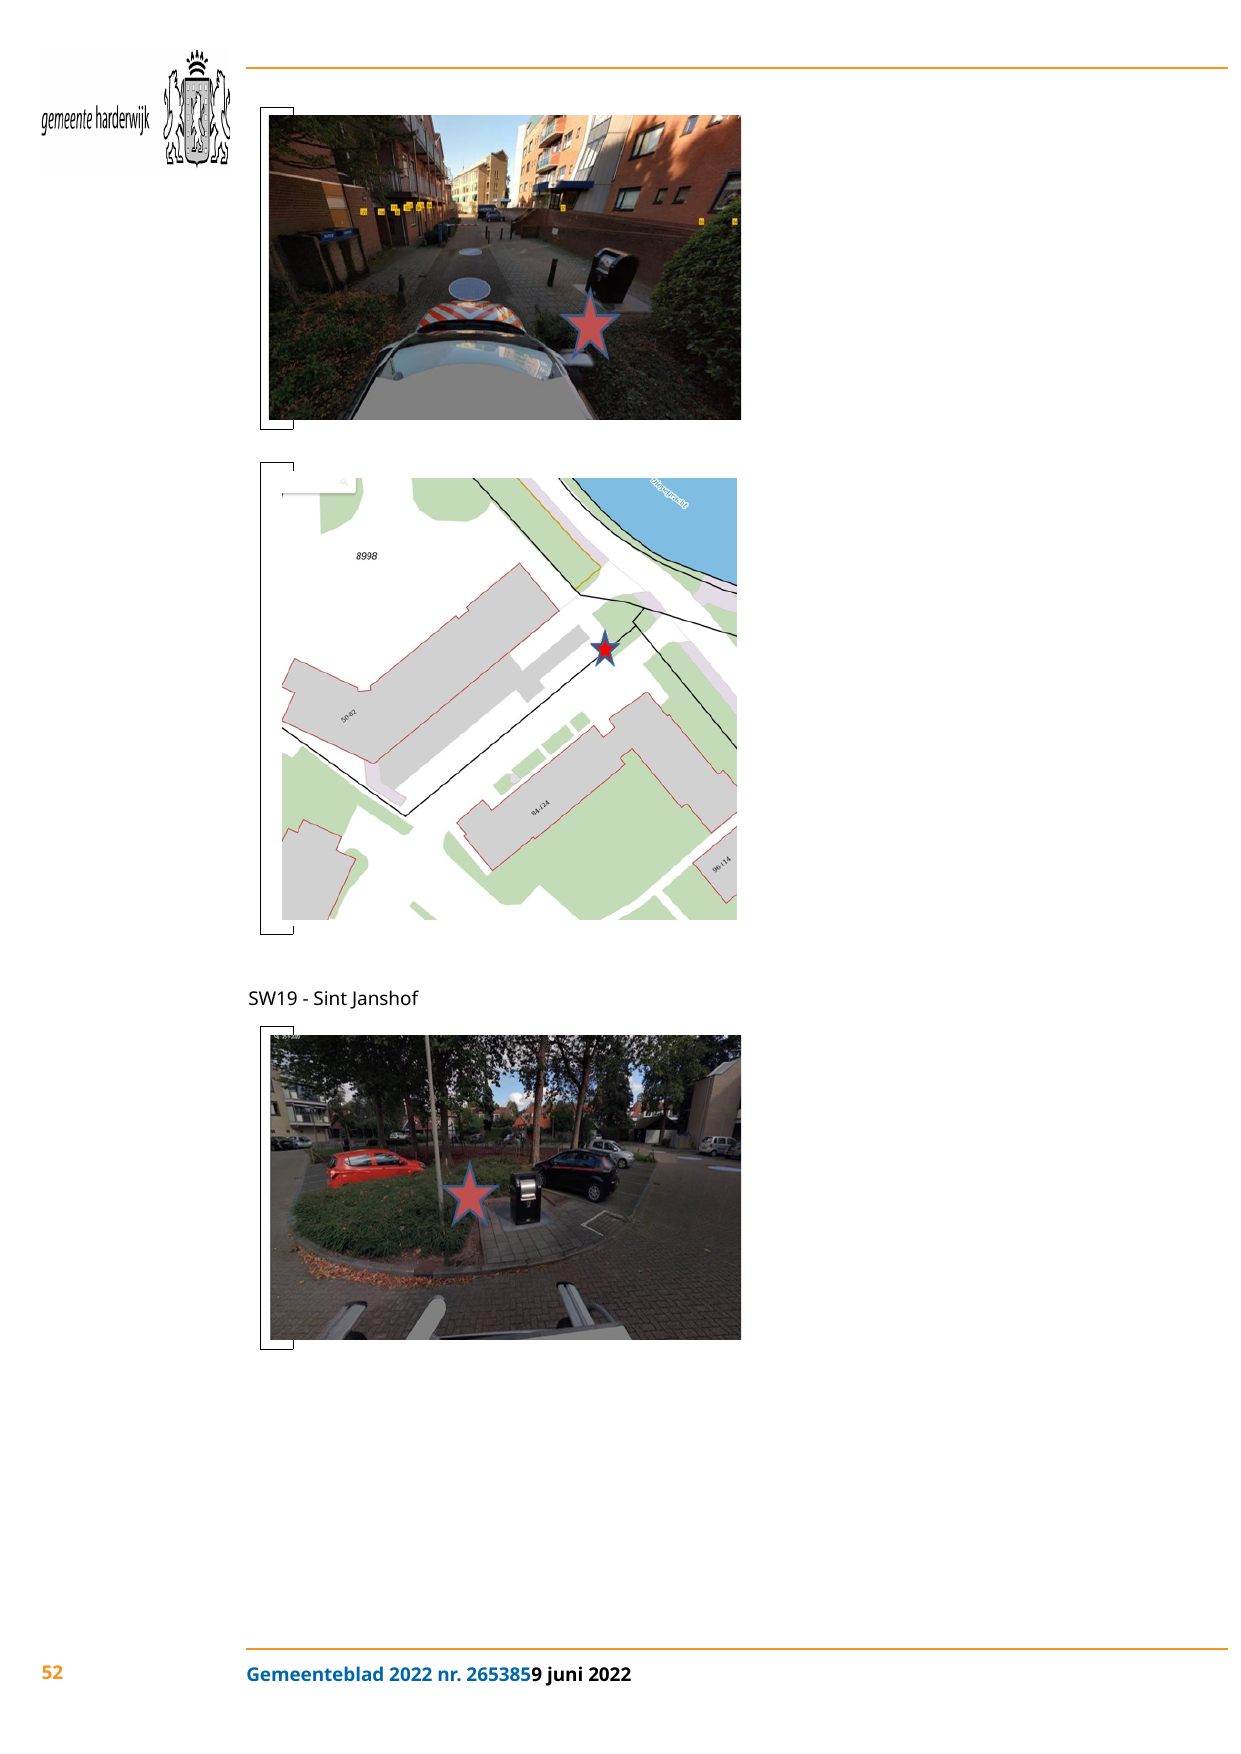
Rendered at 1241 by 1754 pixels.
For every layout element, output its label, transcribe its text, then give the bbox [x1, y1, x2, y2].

picture [41, 47, 231, 172]
picture [268, 471, 742, 926]
text SW19 - Sint Janshof [248, 985, 1152, 1011]
picture [268, 115, 742, 420]
picture [268, 1035, 742, 1340]
